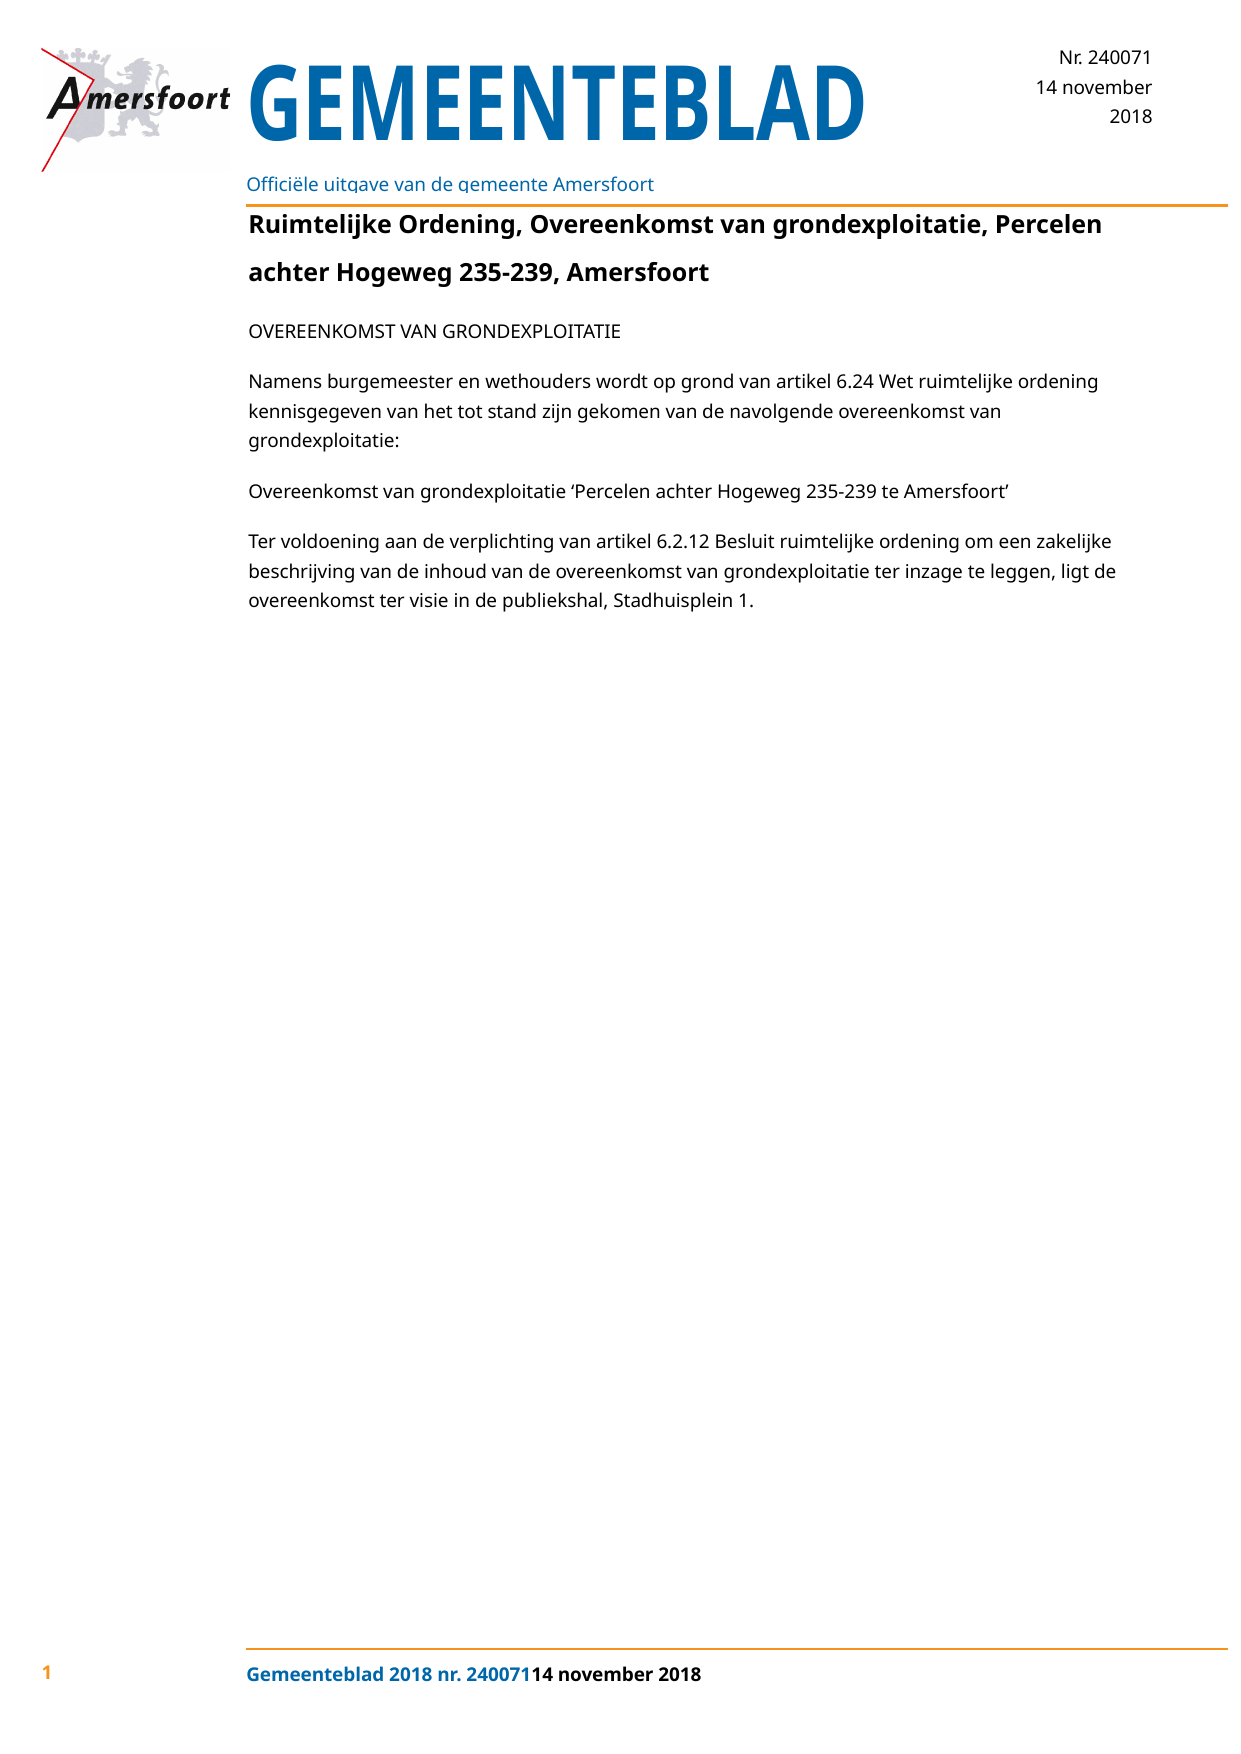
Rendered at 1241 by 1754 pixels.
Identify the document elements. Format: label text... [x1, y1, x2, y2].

text Namens burgemeester en wethouders wordt op grond van artikel 6.24 Wet ruimtelijke ordening kennisgegeven van het tot stand zijn gekomen van de navolgende overeenkomst van grondexploitatie: [248, 368, 1152, 453]
text Ruimtelijke Ordening, Overeenkomst van grondexploitatie, Percelen achter Hogeweg 235-239, Amersfoort [248, 207, 1152, 288]
picture [41, 47, 231, 172]
text Ter voldoening aan de verplichting van artikel 6.2.12 Besluit ruimtelijke ordening om een zakelijke beschrijving van de inhoud van de overeenkomst van grondexploitatie ter inzage te leggen, ligt de overeenkomst ter visie in de publiekshal, Stadhuisplein 1. [248, 528, 1152, 613]
text OVEREENKOMST VAN GRONDEXPLOITATIE [248, 318, 1152, 344]
text Overeenkomst van grondexploitatie ‘Percelen achter Hogeweg 235-239 te Amersfoort’ [248, 478, 1152, 504]
